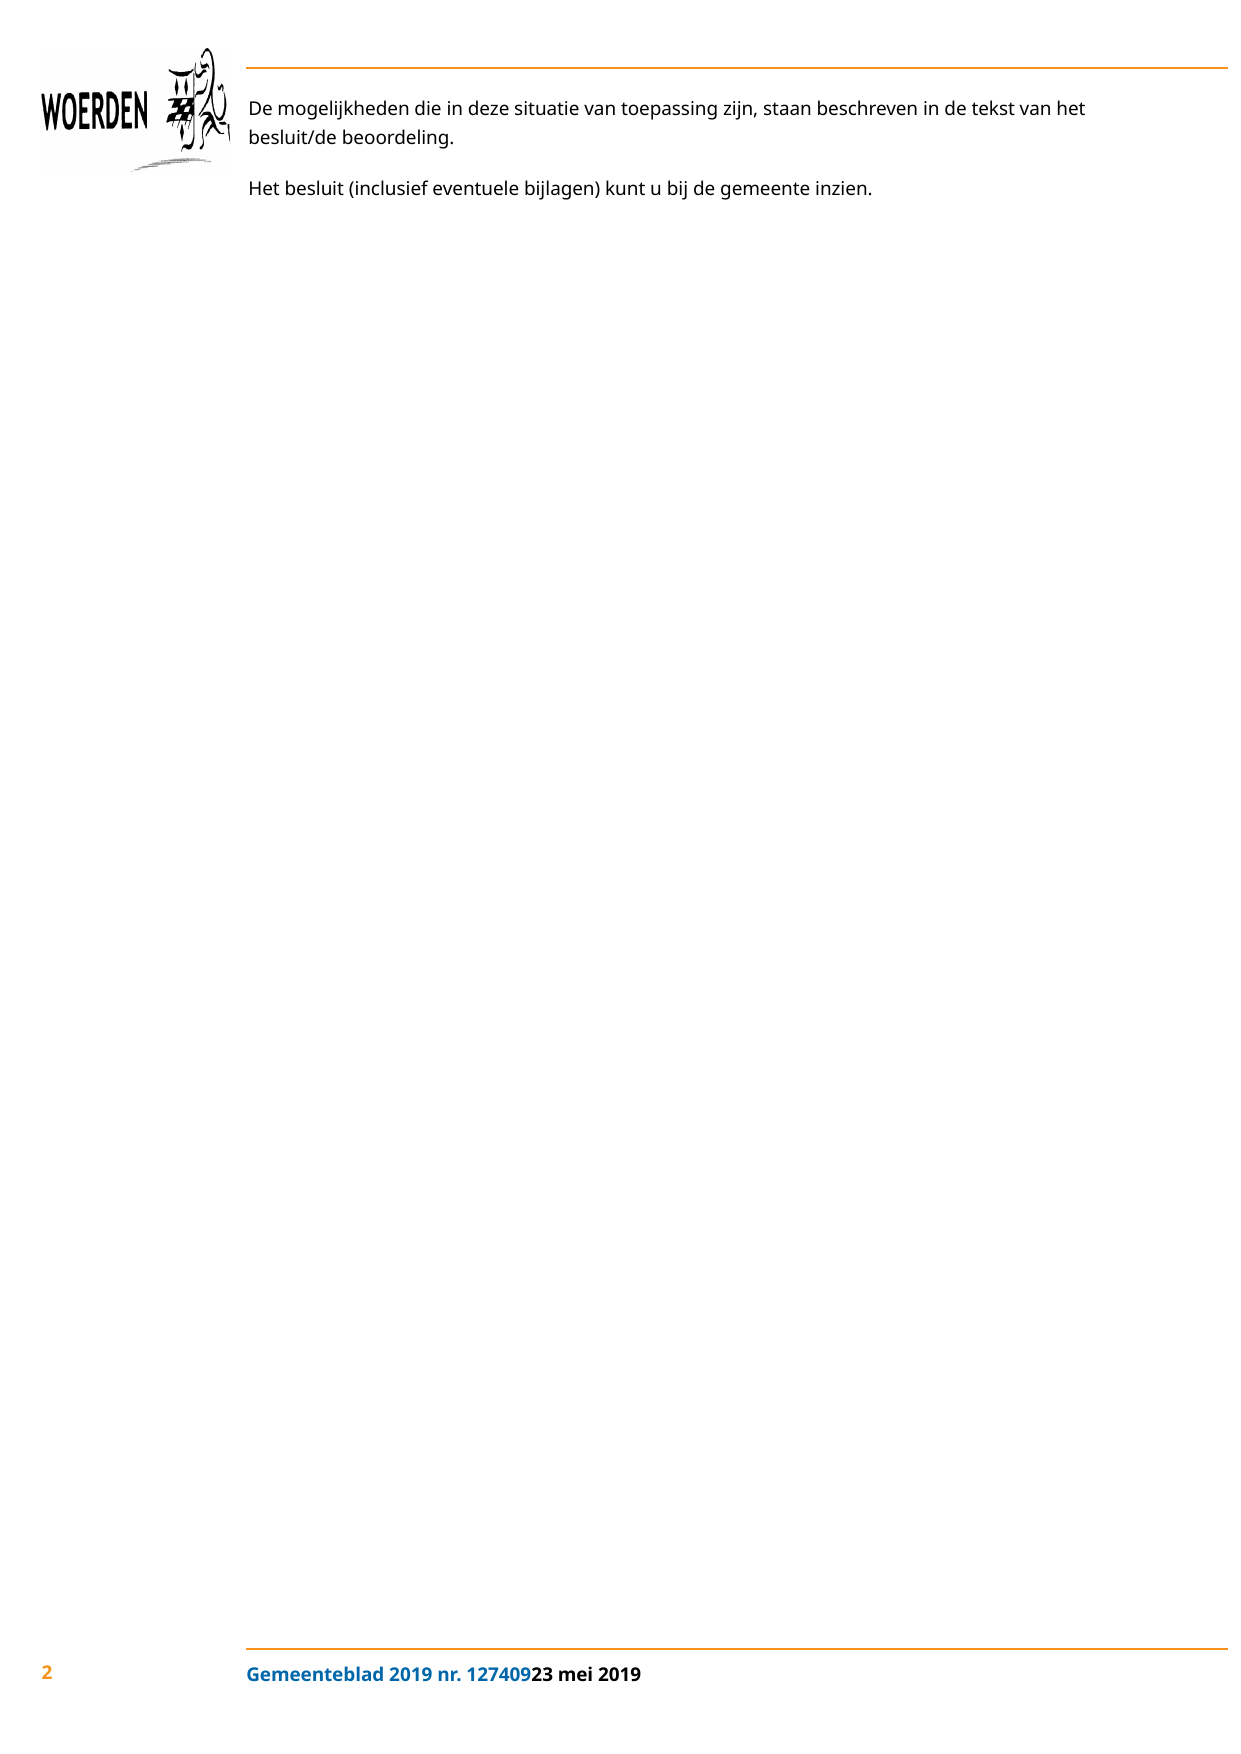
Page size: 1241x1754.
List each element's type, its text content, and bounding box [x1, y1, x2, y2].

text De mogelijkheden die in deze situatie van toepassing zijn, staan beschreven in de tekst van het besluit/de beoordeling. [248, 95, 1152, 150]
text Het besluit (inclusief eventuele bijlagen) kunt u bij de gemeente inzien. [248, 175, 1152, 201]
picture [41, 47, 231, 172]
